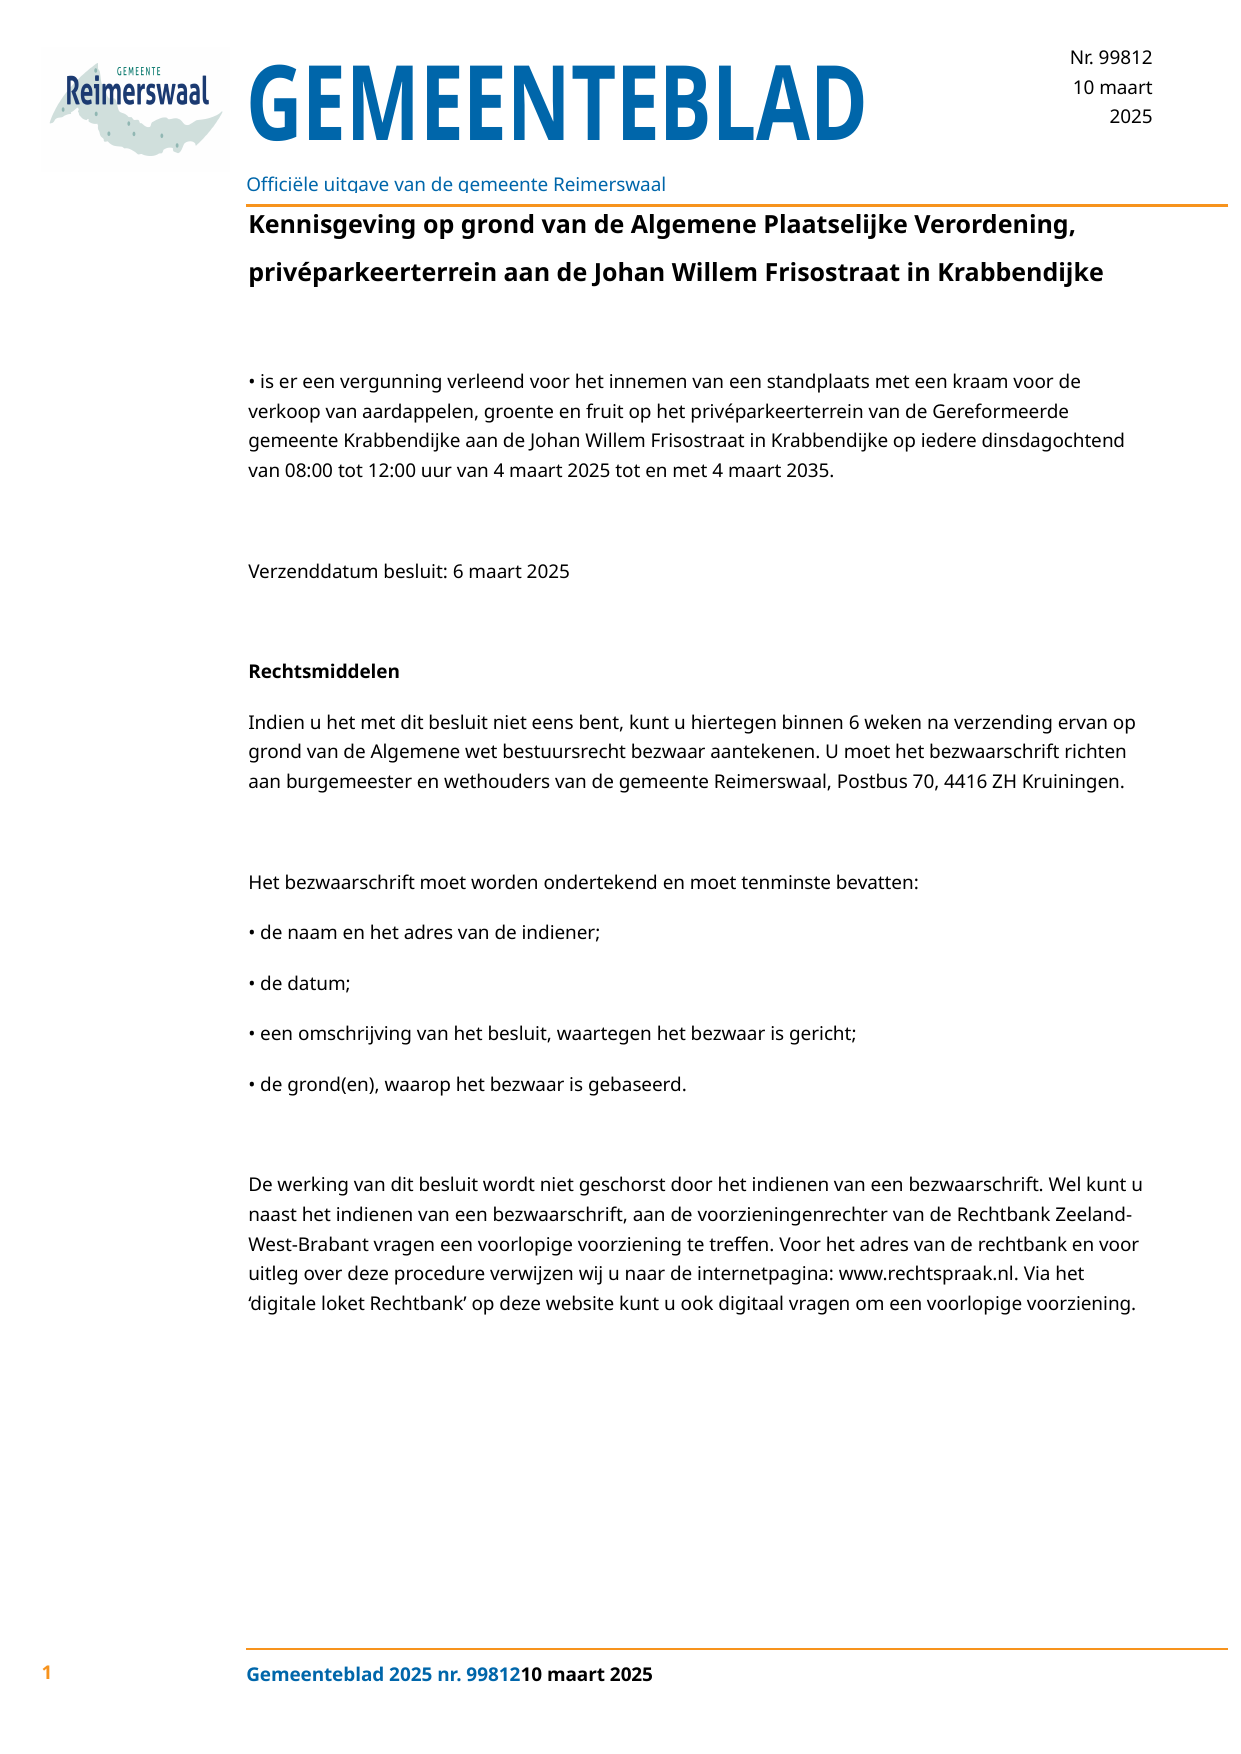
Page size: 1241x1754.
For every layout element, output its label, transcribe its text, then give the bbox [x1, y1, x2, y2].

text • de datum; [248, 970, 1152, 996]
text Kennisgeving op grond van de Algemene Plaatselijke Verordening, privéparkeerterrein aan de Johan Willem Frisostraat in Krabbendijke [248, 207, 1152, 288]
text • een omschrijving van het besluit, waartegen het bezwaar is gericht; [248, 1020, 1152, 1046]
text Indien u het met dit besluit niet eens bent, kunt u hiertegen binnen 6 weken na verzending ervan op grond van de Algemene wet bestuursrecht bezwaar aantekenen. U moet het bezwaarschrift richten aan burgemeester en wethouders van de gemeente Reimerswaal, Postbus 70, 4416 ZH Kruiningen. [248, 709, 1152, 794]
text De werking van dit besluit wordt niet geschorst door het indienen van een bezwaarschrift. Wel kunt u naast het indienen van een bezwaarschrift, aan de voorzieningenrechter van de Rechtbank Zeeland-West-Brabant vragen een voorlopige voorziening te treffen. Voor het adres van de rechtbank en voor uitleg over deze procedure verwijzen wij u naar de internetpagina: www.rechtspraak.nl. Via het ‘digitale loket Rechtbank’ op deze website kunt u ook digitaal vragen om een voorlopige voorziening. [248, 1172, 1152, 1316]
text Het bezwaarschrift moet worden ondertekend en moet tenminste bevatten: [248, 869, 1152, 895]
text Verzenddatum besluit: 6 maart 2025 [248, 558, 1152, 584]
text Rechtsmiddelen [248, 659, 1152, 684]
text • is er een vergunning verleend voor het innemen van een standplaats met een kraam voor de verkoop van aardappelen, groente en fruit op het privéparkeerterrein van de Gereformeerde gemeente Krabbendijke aan de Johan Willem Frisostraat in Krabbendijke op iedere dinsdagochtend van 08:00 tot 12:00 uur van 4 maart 2025 tot en met 4 maart 2035. [248, 368, 1152, 483]
text • de grond(en), waarop het bezwaar is gebaseerd. [248, 1071, 1152, 1097]
text • de naam en het adres van de indiener; [248, 919, 1152, 945]
picture [41, 47, 231, 172]
